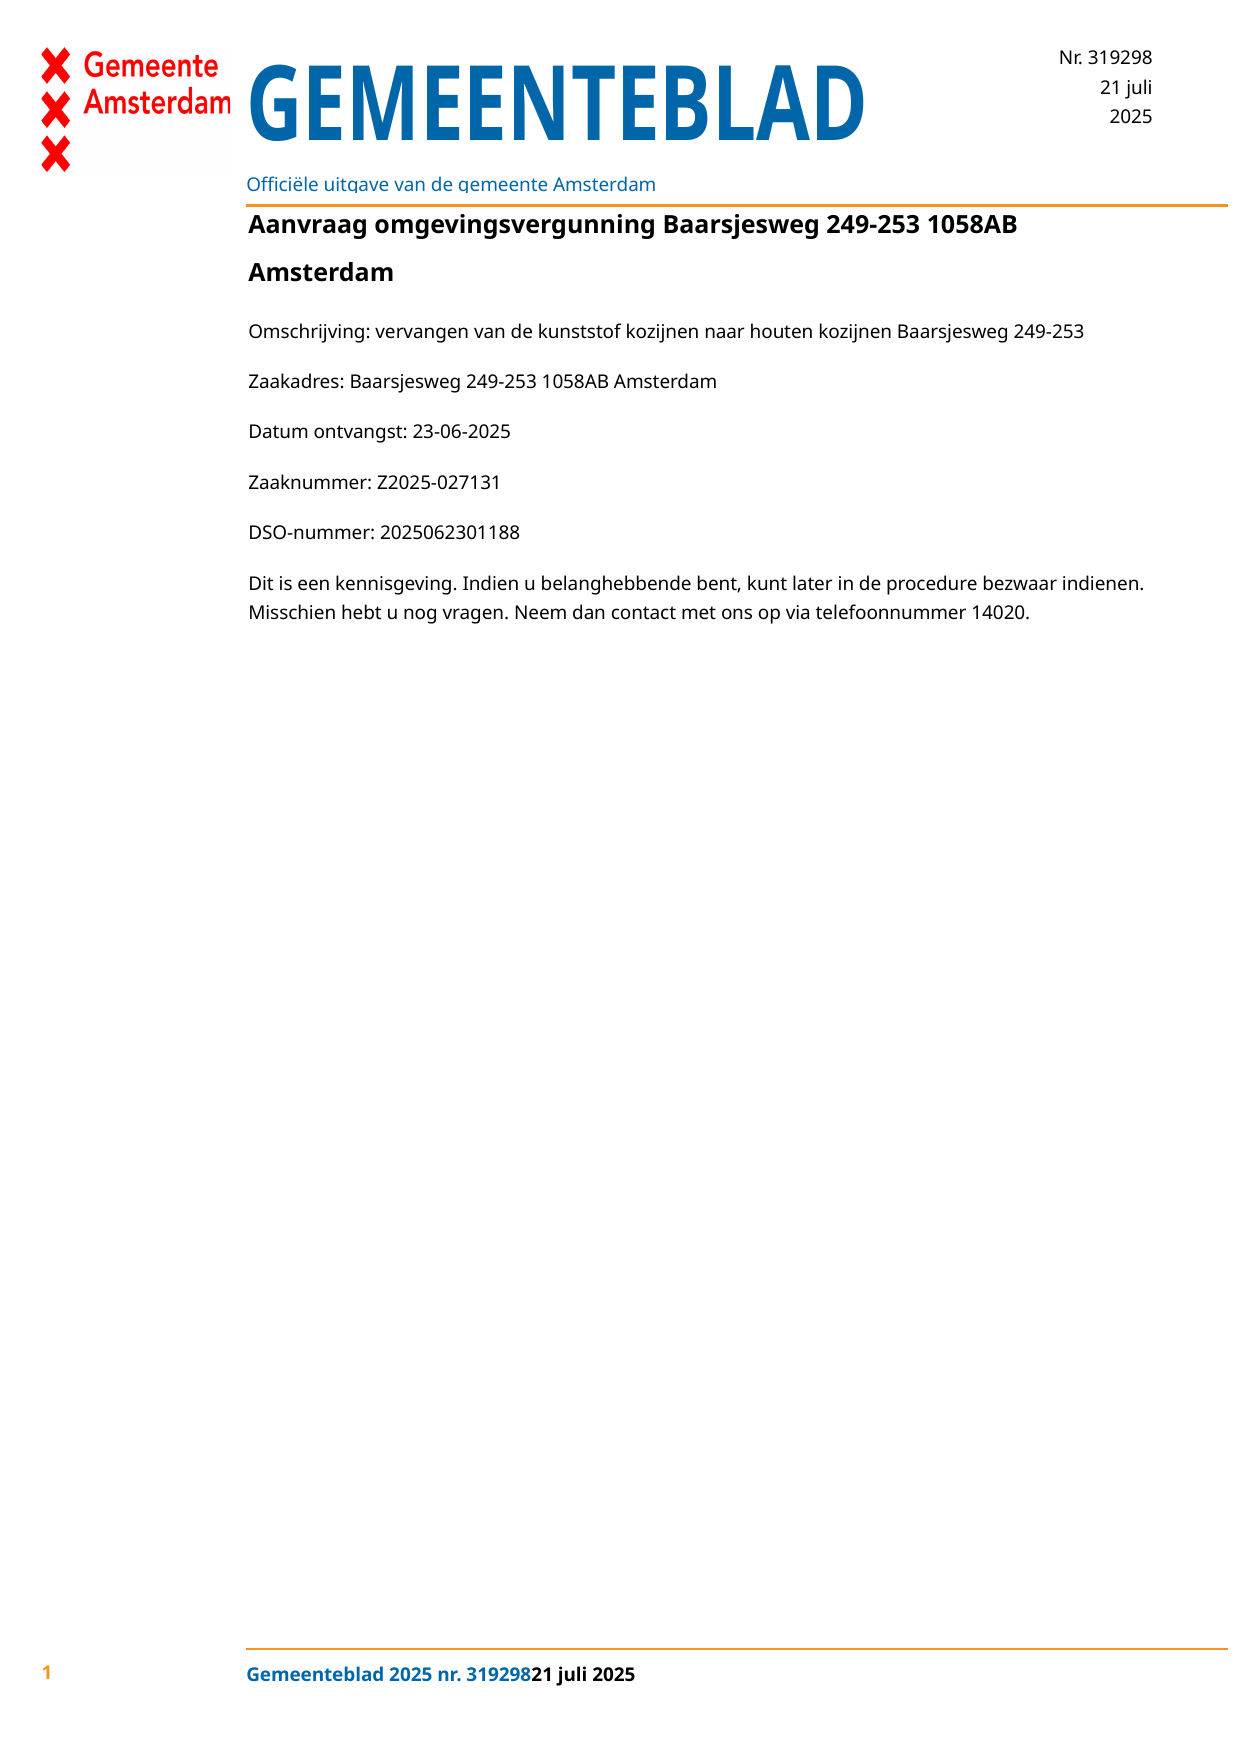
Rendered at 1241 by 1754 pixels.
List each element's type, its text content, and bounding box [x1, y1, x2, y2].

text Dit is een kennisgeving. Indien u belanghebbende bent, kunt later in de procedure bezwaar indienen. Misschien hebt u nog vragen. Neem dan contact met ons op via telefoonnummer 14020. [248, 570, 1152, 625]
picture [41, 47, 231, 172]
text Zaaknummer: Z2025-027131 [248, 469, 1152, 495]
text Zaakadres: Baarsjesweg 249-253 1058AB Amsterdam [248, 368, 1152, 394]
text DSO-nummer: 2025062301188 [248, 519, 1152, 545]
text Aanvraag omgevingsvergunning Baarsjesweg 249-253 1058AB Amsterdam [248, 207, 1152, 288]
text Datum ontvangst: 23-06-2025 [248, 419, 1152, 444]
text Omschrijving: vervangen van de kunststof kozijnen naar houten kozijnen Baarsjesweg 249-253 [248, 318, 1152, 344]
